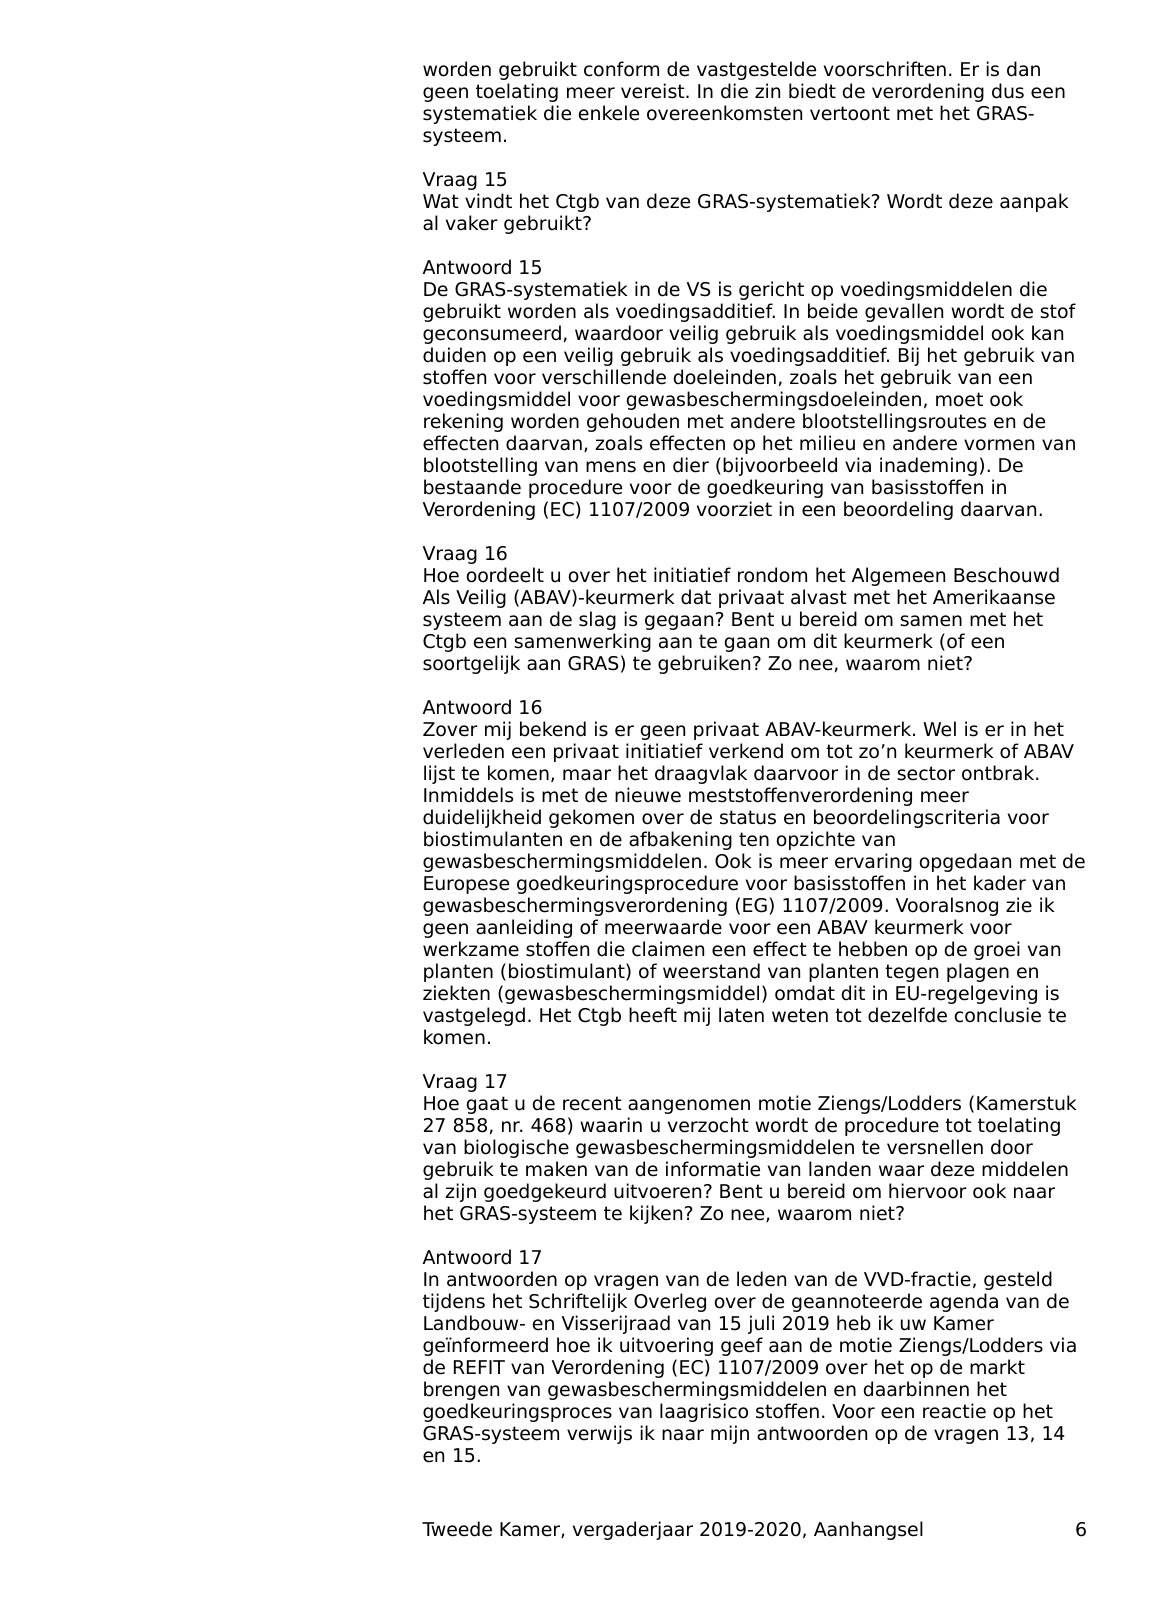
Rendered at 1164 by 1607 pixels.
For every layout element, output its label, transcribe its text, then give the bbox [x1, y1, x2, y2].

text Hoe oordeelt u over het initiatief rondom het Algemeen Beschouwd Als Veilig (ABAV)-keurmerk dat privaat alvast met het Amerikaanse systeem aan de slag is gegaan? Bent u bereid om samen met het Ctgb een samenwerking aan te gaan om dit keurmerk (of een soortgelijk aan GRAS) te gebruiken? Zo nee, waarom niet? [422, 565, 1087, 675]
text Hoe gaat u de recent aangenomen motie Ziengs/Lodders (Kamerstuk 27 858, nr. 468) waarin u verzocht wordt de procedure tot toelating van biologische gewasbeschermingsmiddelen te versnellen door gebruik te maken van de informatie van landen waar deze middelen al zijn goedgekeurd uitvoeren? Bent u bereid om hiervoor ook naar het GRAS-systeem te kijken? Zo nee, waarom niet? [422, 1093, 1087, 1225]
text Antwoord 15 [422, 257, 1087, 279]
text Zover mij bekend is er geen privaat ABAV-keurmerk. Wel is er in het verleden een privaat initiatief verkend om tot zo’n keurmerk of ABAV lijst te komen, maar het draagvlak daarvoor in de sector ontbrak. Inmiddels is met de nieuwe meststoffenverordening meer duidelijkheid gekomen over de status en beoordelingscriteria voor biostimulanten en de afbakening ten opzichte van gewasbeschermingsmiddelen. Ook is meer ervaring opgedaan met de Europese goedkeuringsprocedure voor basisstoffen in het kader van gewasbeschermingsverordening (EG) 1107/2009. Vooralsnog zie ik geen aanleiding of meerwaarde voor een ABAV keurmerk voor werkzame stoffen die claimen een effect te hebben op de groei van planten (biostimulant) of weerstand van planten tegen plagen en ziekten (gewasbeschermingsmiddel) omdat dit in EU-regelgeving is vastgelegd. Het Ctgb heeft mij laten weten tot dezelfde conclusie te komen. [422, 719, 1087, 1049]
text Antwoord 17 [422, 1247, 1087, 1269]
text worden gebruikt conform de vastgestelde voorschriften. Er is dan geen toelating meer vereist. In die zin biedt de verordening dus een systematiek die enkele overeenkomsten vertoont met het GRAS-systeem. [422, 59, 1087, 147]
text De GRAS-systematiek in de VS is gericht op voedingsmiddelen die gebruikt worden als voedingsadditief. In beide gevallen wordt de stof geconsumeerd, waardoor veilig gebruik als voedingsmiddel ook kan duiden op een veilig gebruik als voedingsadditief. Bij het gebruik van stoffen voor verschillende doeleinden, zoals het gebruik van een voedingsmiddel voor gewasbeschermingsdoeleinden, moet ook rekening worden gehouden met andere blootstellingsroutes en de effecten daarvan, zoals effecten op het milieu en andere vormen van blootstelling van mens en dier (bijvoorbeeld via inademing). De bestaande procedure voor de goedkeuring van basisstoffen in Verordening (EC) 1107/2009 voorziet in een beoordeling daarvan. [422, 279, 1087, 521]
text Antwoord 16 [422, 697, 1087, 719]
text Vraag 16 [422, 543, 1087, 565]
text Wat vindt het Ctgb van deze GRAS-systematiek? Wordt deze aanpak al vaker gebruikt? [422, 191, 1087, 235]
text Vraag 17 [422, 1071, 1087, 1093]
text In antwoorden op vragen van de leden van de VVD-fractie, gesteld tijdens het Schriftelijk Overleg over de geannoteerde agenda van de Landbouw- en Visserijraad van 15 juli 2019 heb ik uw Kamer geïnformeerd hoe ik uitvoering geef aan de motie Ziengs/Lodders via de REFIT van Verordening (EC) 1107/2009 over het op de markt brengen van gewasbeschermingsmiddelen en daarbinnen het goedkeuringsproces van laagrisico stoffen. Voor een reactie op het GRAS-systeem verwijs ik naar mijn antwoorden op de vragen 13, 14 en 15. [422, 1269, 1087, 1467]
text Vraag 15 [422, 169, 1087, 191]
